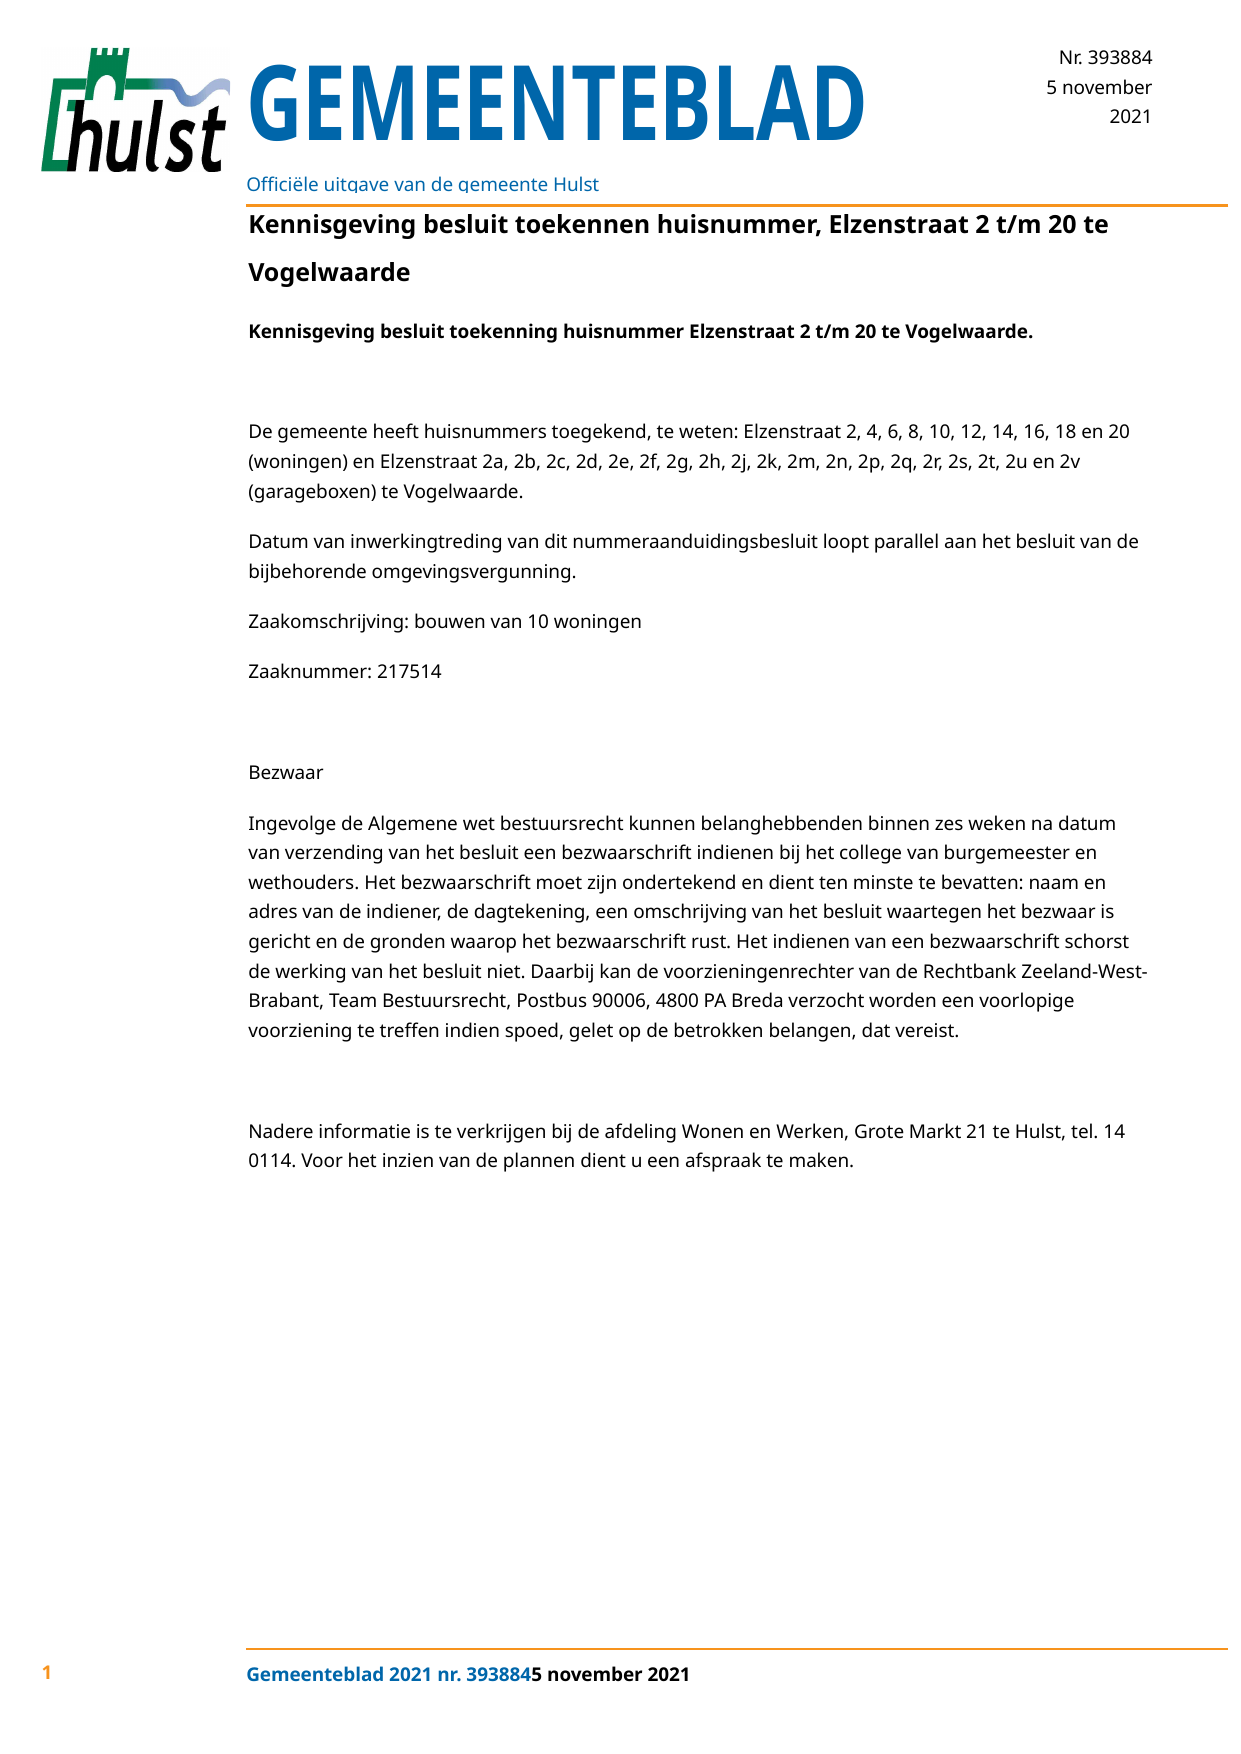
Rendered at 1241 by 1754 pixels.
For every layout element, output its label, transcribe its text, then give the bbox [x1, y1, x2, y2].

text Ingevolge de Algemene wet bestuursrecht kunnen belanghebbenden binnen zes weken na datum van verzending van het besluit een bezwaarschrift indienen bij het college van burgemeester en wethouders. Het bezwaarschrift moet zijn ondertekend en dient ten minste te bevatten: naam en adres van de indiener, de dagtekening, een omschrijving van het besluit waartegen het bezwaar is gericht en de gronden waarop het bezwaarschrift rust. Het indienen van een bezwaarschrift schorst de werking van het besluit niet. Daarbij kan de voorzieningenrechter van de Rechtbank Zeeland-West-Brabant, Team Bestuursrecht, Postbus 90006, 4800 PA Breda verzocht worden een voorlopige voorziening te treffen indien spoed, gelet op de betrokken belangen, dat vereist. [248, 810, 1152, 1043]
text Zaakomschrijving: bouwen van 10 woningen [248, 608, 1152, 634]
text Zaaknummer: 217514 [248, 659, 1152, 684]
text De gemeente heeft huisnummers toegekend, te weten: Elzenstraat 2, 4, 6, 8, 10, 12, 14, 16, 18 en 20 (woningen) en Elzenstraat 2a, 2b, 2c, 2d, 2e, 2f, 2g, 2h, 2j, 2k, 2m, 2n, 2p, 2q, 2r, 2s, 2t, 2u en 2v (garageboxen) te Vogelwaarde. [248, 419, 1152, 504]
text Nadere informatie is te verkrijgen bij de afdeling Wonen en Werken, Grote Markt 21 te Hulst, tel. 14 0114. Voor het inzien van de plannen dient u een afspraak te maken. [248, 1118, 1152, 1173]
text Kennisgeving besluit toekennen huisnummer, Elzenstraat 2 t/m 20 te Vogelwaarde [248, 207, 1152, 288]
text Datum van inwerkingtreding van dit nummeraanduidingsbesluit loopt parallel aan het besluit van de bijbehorende omgevingsvergunning. [248, 528, 1152, 584]
picture [41, 47, 231, 172]
text Bezwaar [248, 759, 1152, 785]
text Kennisgeving besluit toekenning huisnummer Elzenstraat 2 t/m 20 te Vogelwaarde. [248, 318, 1152, 344]
